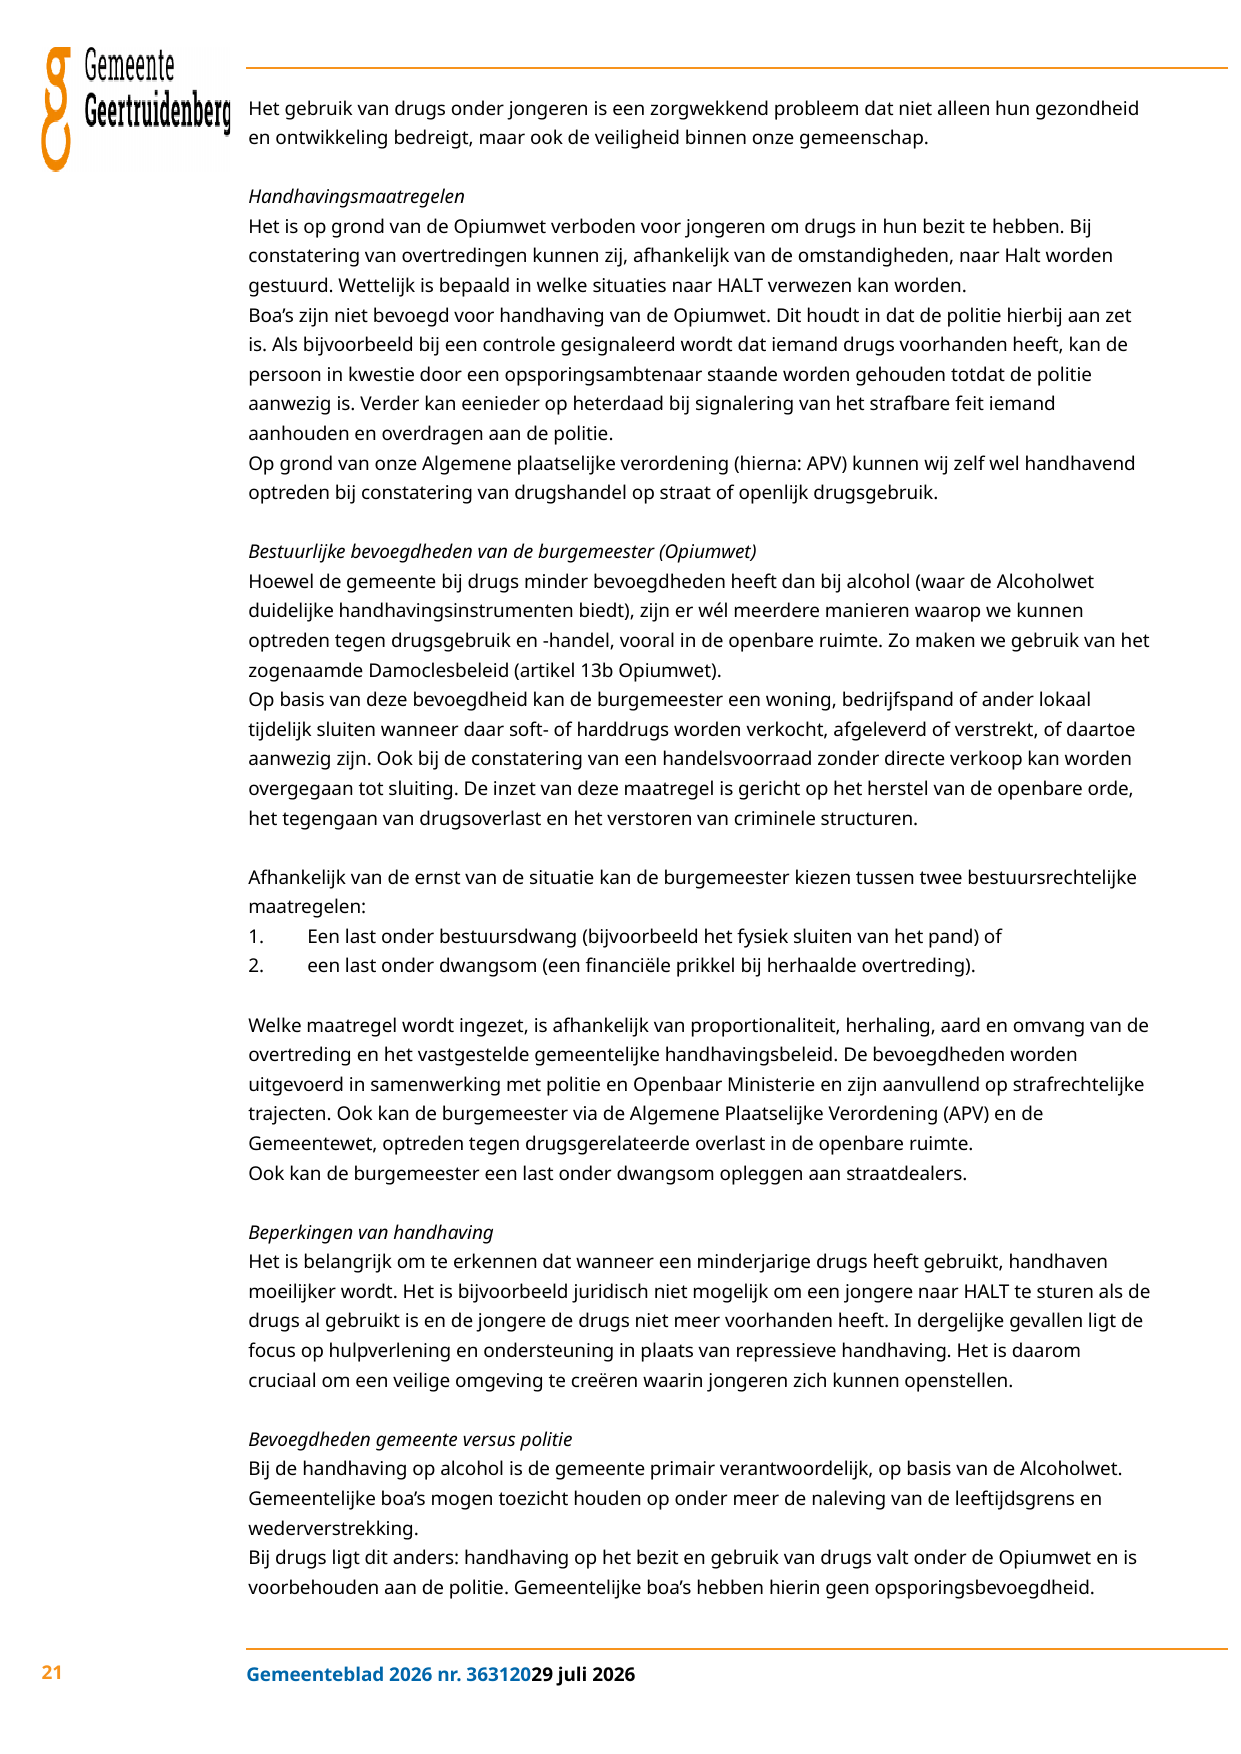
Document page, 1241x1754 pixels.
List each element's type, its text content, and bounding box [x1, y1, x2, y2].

text Boa’s zijn niet bevoegd voor handhaving van de Opiumwet. Dit houdt in dat de politie hierbij aan zet is. Als bijvoorbeeld bij een controle gesignaleerd wordt dat iemand drugs voorhanden heeft, kan de persoon in kwestie door een opsporingsambtenaar staande worden gehouden totdat de politie aanwezig is. Verder kan eenieder op heterdaad bij signalering van het strafbare feit iemand aanhouden en overdragen aan de politie. [248, 302, 1152, 446]
text Afhankelijk van de ernst van de situatie kan de burgemeester kiezen tussen twee bestuursrechtelijke maatregelen: [248, 864, 1152, 919]
list Een last onder bestuursdwang (bijvoorbeeld het fysiek sluiten van het pand) of [248, 923, 1152, 949]
text Het is belangrijk om te erkennen dat wanneer een minderjarige drugs heeft gebruikt, handhaven moeilijker wordt. Het is bijvoorbeeld juridisch niet mogelijk om een jongere naar HALT te sturen als de drugs al gebruikt is en de jongere de drugs niet meer voorhanden heeft. In dergelijke gevallen ligt de focus op hulpverlening en ondersteuning in plaats van repressieve handhaving. Het is daarom cruciaal om een veilige omgeving te creëren waarin jongeren zich kunnen openstellen. [248, 1248, 1152, 1393]
text Handhavingsmaatregelen [248, 183, 1152, 209]
text Ook kan de burgemeester een last onder dwangsom opleggen aan straatdealers. [248, 1160, 1152, 1186]
picture [41, 47, 231, 172]
text Het is op grond van de Opiumwet verboden voor jongeren om drugs in hun bezit te hebben. Bij constatering van overtredingen kunnen zij, afhankelijk van de omstandigheden, naar Halt worden gestuurd. Wettelijk is bepaald in welke situaties naar HALT verwezen kan worden. [248, 213, 1152, 298]
text Beperkingen van handhaving [248, 1219, 1152, 1245]
text Bestuurlijke bevoegdheden van de burgemeester (Opiumwet) [248, 538, 1152, 564]
text Op basis van deze bevoegdheid kan de burgemeester een woning, bedrijfspand of ander lokaal tijdelijk sluiten wanneer daar soft- of harddrugs worden verkocht, afgeleverd of verstrekt, of daartoe aanwezig zijn. Ook bij de constatering van een handelsvoorraad zonder directe verkoop kan worden overgegaan tot sluiting. De inzet van deze maatregel is gericht op het herstel van de openbare orde, het tegengaan van drugsoverlast en het verstoren van criminele structuren. [248, 686, 1152, 831]
text Op grond van onze Algemene plaatselijke verordening (hierna: APV) kunnen wij zelf wel handhavend optreden bij constatering van drugshandel op straat of openlijk drugsgebruik. [248, 450, 1152, 505]
text Het gebruik van drugs onder jongeren is een zorgwekkend probleem dat niet alleen hun gezondheid en ontwikkeling bedreigt, maar ook de veiligheid binnen onze gemeenschap. [248, 95, 1152, 150]
text Bij drugs ligt dit anders: handhaving op het bezit en gebruik van drugs valt onder de Opiumwet en is voorbehouden aan de politie. Gemeentelijke boa’s hebben hierin geen opsporingsbevoegdheid. [248, 1544, 1152, 1600]
text Welke maatregel wordt ingezet, is afhankelijk van proportionaliteit, herhaling, aard en omvang van de overtreding en het vastgestelde gemeentelijke handhavingsbeleid. De bevoegdheden worden uitgevoerd in samenwerking met politie en Openbaar Ministerie en zijn aanvullend op strafrechtelijke trajecten. Ook kan de burgemeester via de Algemene Plaatselijke Verordening (APV) en de Gemeentewet, optreden tegen drugsgerelateerde overlast in de openbare ruimte. [248, 1012, 1152, 1156]
list een last onder dwangsom (een financiële prikkel bij herhaalde overtreding). [248, 953, 1152, 978]
text Bevoegdheden gemeente versus politie [248, 1426, 1152, 1452]
text Hoewel de gemeente bij drugs minder bevoegdheden heeft dan bij alcohol (waar de Alcoholwet duidelijke handhavingsinstrumenten biedt), zijn er wél meerdere manieren waarop we kunnen optreden tegen drugsgebruik en -handel, vooral in de openbare ruimte. Zo maken we gebruik van het zogenaamde Damoclesbeleid (artikel 13b Opiumwet). [248, 568, 1152, 683]
text Bij de handhaving op alcohol is de gemeente primair verantwoordelijk, op basis van de Alcoholwet. Gemeentelijke boa’s mogen toezicht houden op onder meer de naleving van de leeftijdsgrens en wederverstrekking. [248, 1456, 1152, 1541]
